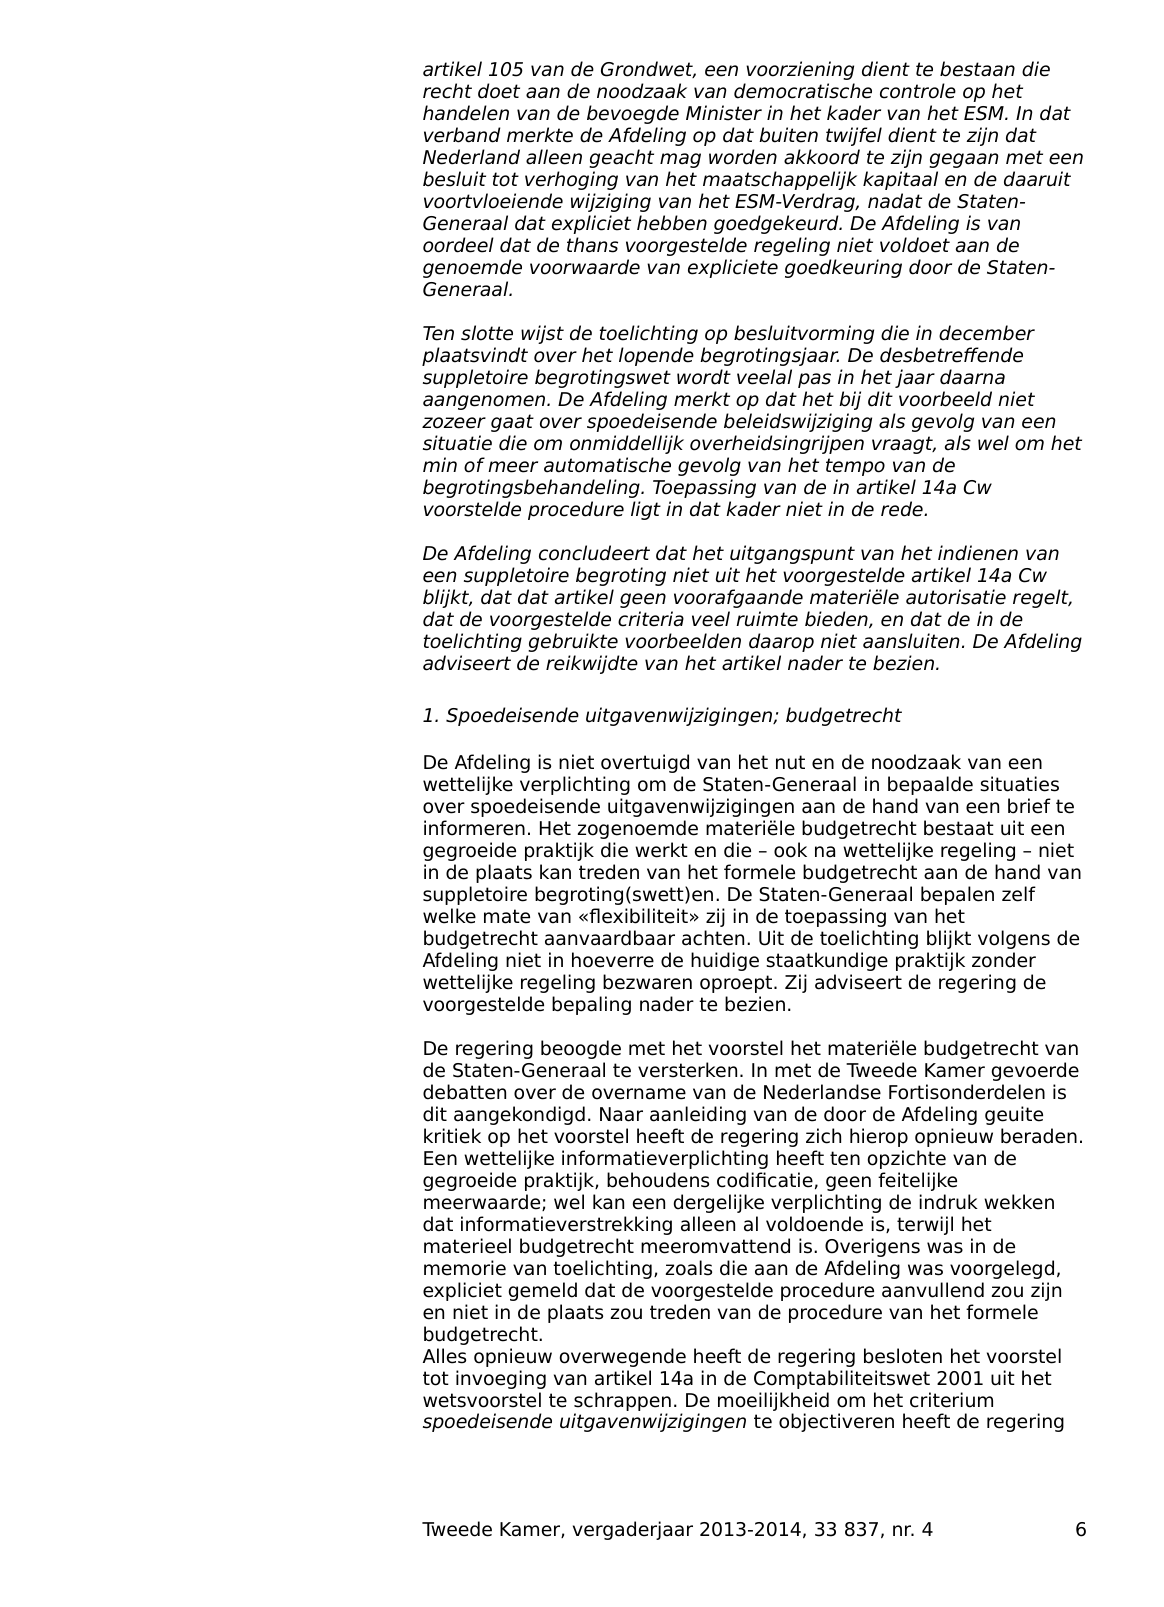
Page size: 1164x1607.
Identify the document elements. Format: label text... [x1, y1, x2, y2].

text Ten slotte wijst de toelichting op besluitvorming die in december plaatsvindt over het lopende begrotingsjaar. De desbetreffende suppletoire begrotingswet wordt veelal pas in het jaar daarna aangenomen. De Afdeling merkt op dat het bij dit voorbeeld niet zozeer gaat over spoedeisende beleidswijziging als gevolg van een situatie die om onmiddellijk overheidsingrijpen vraagt, als wel om het min of meer automatische gevolg van het tempo van de begrotingsbehandeling. Toepassing van de in artikel 14a Cw voorstelde procedure ligt in dat kader niet in de rede. [422, 323, 1087, 521]
text artikel 105 van de Grondwet, een voorziening dient te bestaan die recht doet aan de noodzaak van democratische controle op het handelen van de bevoegde Minister in het kader van het ESM. In dat verband merkte de Afdeling op dat buiten twijfel dient te zijn dat Nederland alleen geacht mag worden akkoord te zijn gegaan met een besluit tot verhoging van het maatschappelijk kapitaal en de daaruit voortvloeiende wijziging van het ESM-Verdrag, nadat de Staten-Generaal dat expliciet hebben goedgekeurd. De Afdeling is van oordeel dat de thans voorgestelde regeling niet voldoet aan de genoemde voorwaarde van expliciete goedkeuring door de Staten-Generaal. [422, 59, 1087, 301]
text Alles opnieuw overwegende heeft de regering besloten het voorstel tot invoeging van artikel 14a in de Comptabiliteitswet 2001 uit het wetsvoorstel te schrappen. De moeilijkheid om het criterium spoedeisende uitgavenwijzigingen te objectiveren heeft de regering [422, 1346, 1087, 1433]
subtitle 1. Spoedeisende uitgavenwijzigingen; budgetrecht [422, 705, 1087, 727]
text De regering beoogde met het voorstel het materiële budgetrecht van de Staten-Generaal te versterken. In met de Tweede Kamer gevoerde debatten over de overname van de Nederlandse Fortisonderdelen is dit aangekondigd. Naar aanleiding van de door de Afdeling geuite kritiek op het voorstel heeft de regering zich hierop opnieuw beraden. Een wettelijke informatieverplichting heeft ten opzichte van de gegroeide praktijk, behoudens codificatie, geen feitelijke meerwaarde; wel kan een dergelijke verplichting de indruk wekken dat informatieverstrekking alleen al voldoende is, terwijl het materieel budgetrecht meeromvattend is. Overigens was in de memorie van toelichting, zoals die aan de Afdeling was voorgelegd, expliciet gemeld dat de voorgestelde procedure aanvullend zou zijn en niet in de plaats zou treden van de procedure van het formele budgetrecht. [422, 1038, 1087, 1346]
text De Afdeling concludeert dat het uitgangspunt van het indienen van een suppletoire begroting niet uit het voorgestelde artikel 14a Cw blijkt, dat dat artikel geen voorafgaande materiële autorisatie regelt, dat de voorgestelde criteria veel ruimte bieden, en dat de in de toelichting gebruikte voorbeelden daarop niet aansluiten. De Afdeling adviseert de reikwijdte van het artikel nader te bezien. [422, 543, 1087, 675]
text De Afdeling is niet overtuigd van het nut en de noodzaak van een wettelijke verplichting om de Staten-Generaal in bepaalde situaties over spoedeisende uitgavenwijzigingen aan de hand van een brief te informeren. Het zogenoemde materiële budgetrecht bestaat uit een gegroeide praktijk die werkt en die – ook na wettelijke regeling – niet in de plaats kan treden van het formele budgetrecht aan de hand van suppletoire begroting(swett)en. De Staten-Generaal bepalen zelf welke mate van «flexibiliteit» zij in de toepassing van het budgetrecht aanvaardbaar achten. Uit de toelichting blijkt volgens de Afdeling niet in hoeverre de huidige staatkundige praktijk zonder wettelijke regeling bezwaren oproept. Zij adviseert de regering de voorgestelde bepaling nader te bezien. [422, 752, 1087, 1016]
